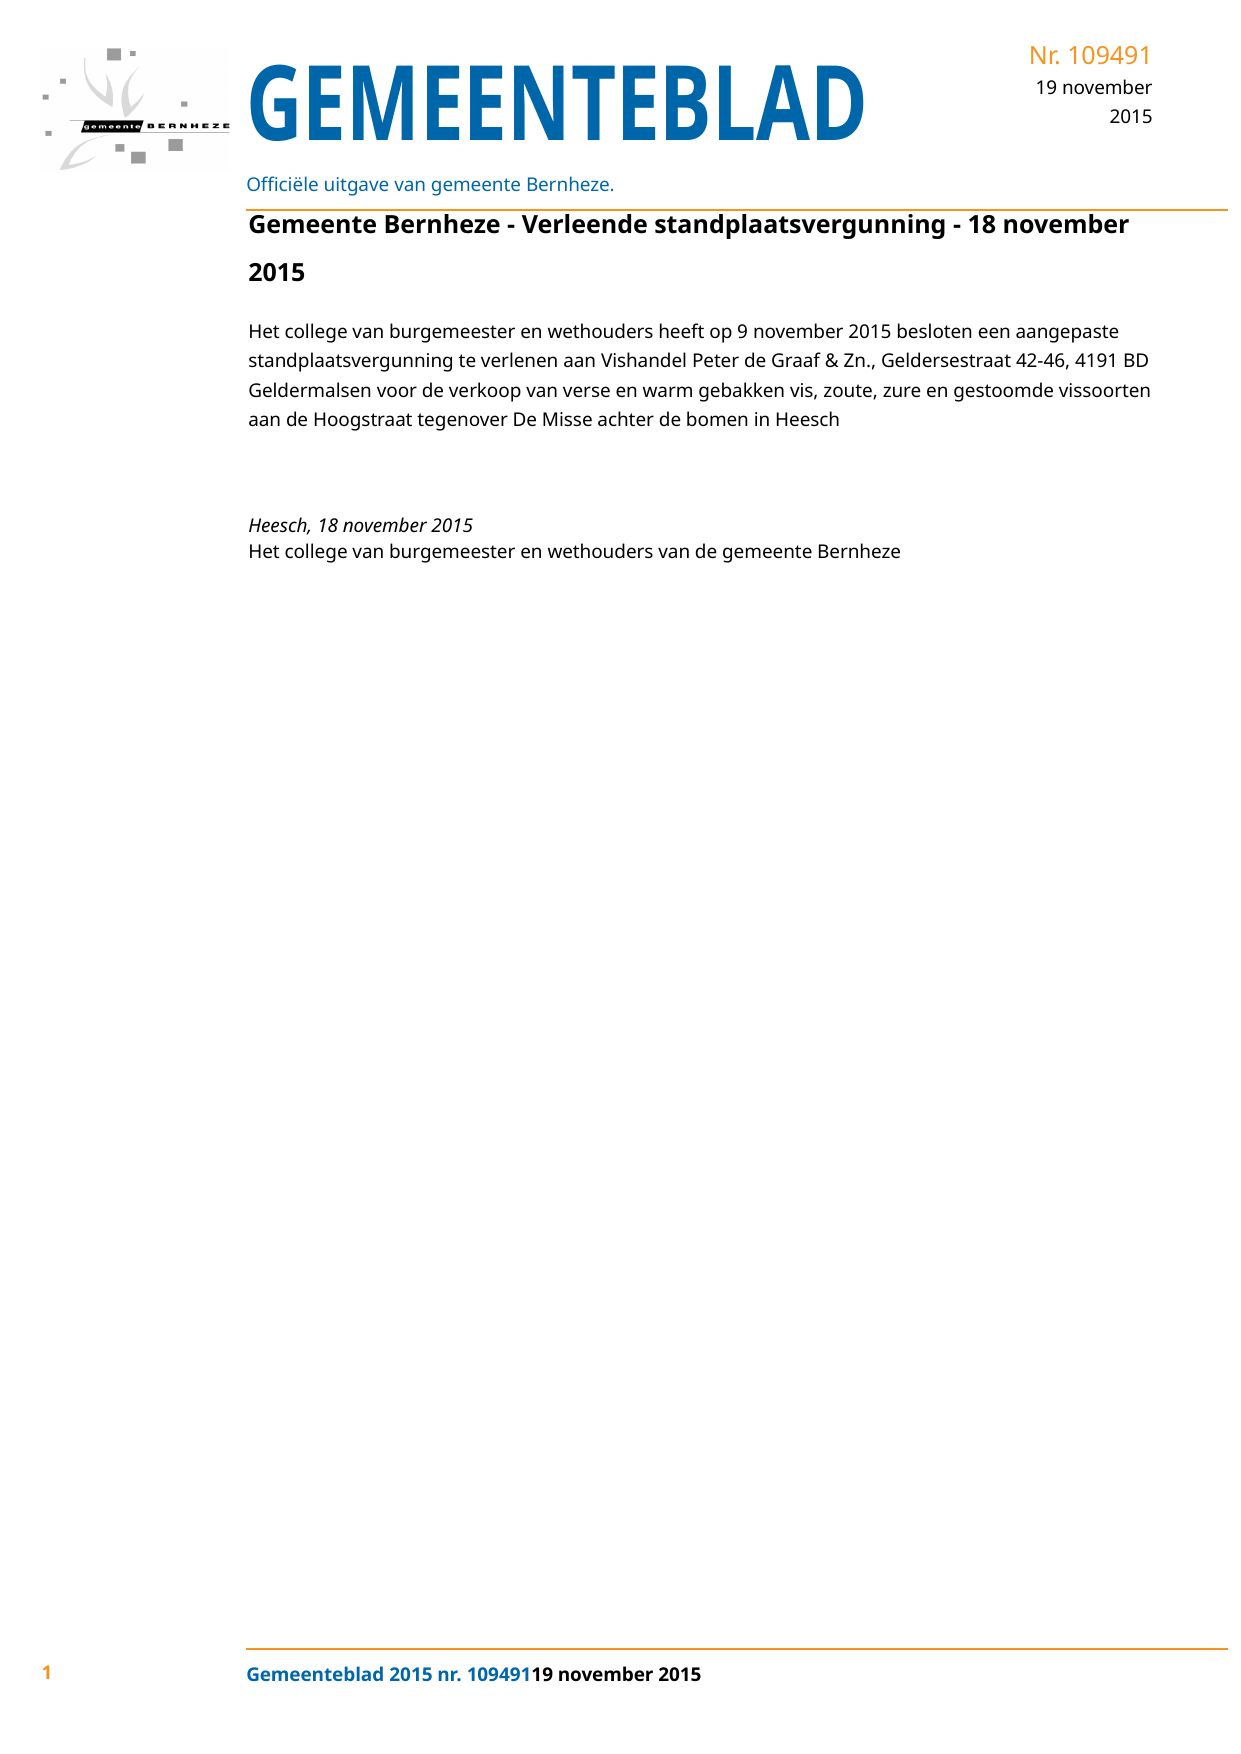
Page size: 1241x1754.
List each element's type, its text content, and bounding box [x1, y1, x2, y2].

picture [41, 47, 231, 172]
text Gemeente Bernheze - Verleende standplaatsvergunning - 18 november 2015 [248, 211, 1152, 288]
text Het college van burgemeester en wethouders heeft op 9 november 2015 besloten een aangepaste standplaatsvergunning te verlenen aan Vishandel Peter de Graaf & Zn., Geldersestraat 42-46, 4191 BD Geldermalsen voor de verkoop van verse en warm gebakken vis, zoute, zure en gestoomde vissoorten aan de Hoogstraat tegenover De Misse achter de bomen in Heesch [248, 318, 1152, 432]
text Het college van burgemeester en wethouders van de gemeente Bernheze [248, 538, 1152, 564]
text Heesch, 18 november 2015 [248, 512, 1152, 538]
